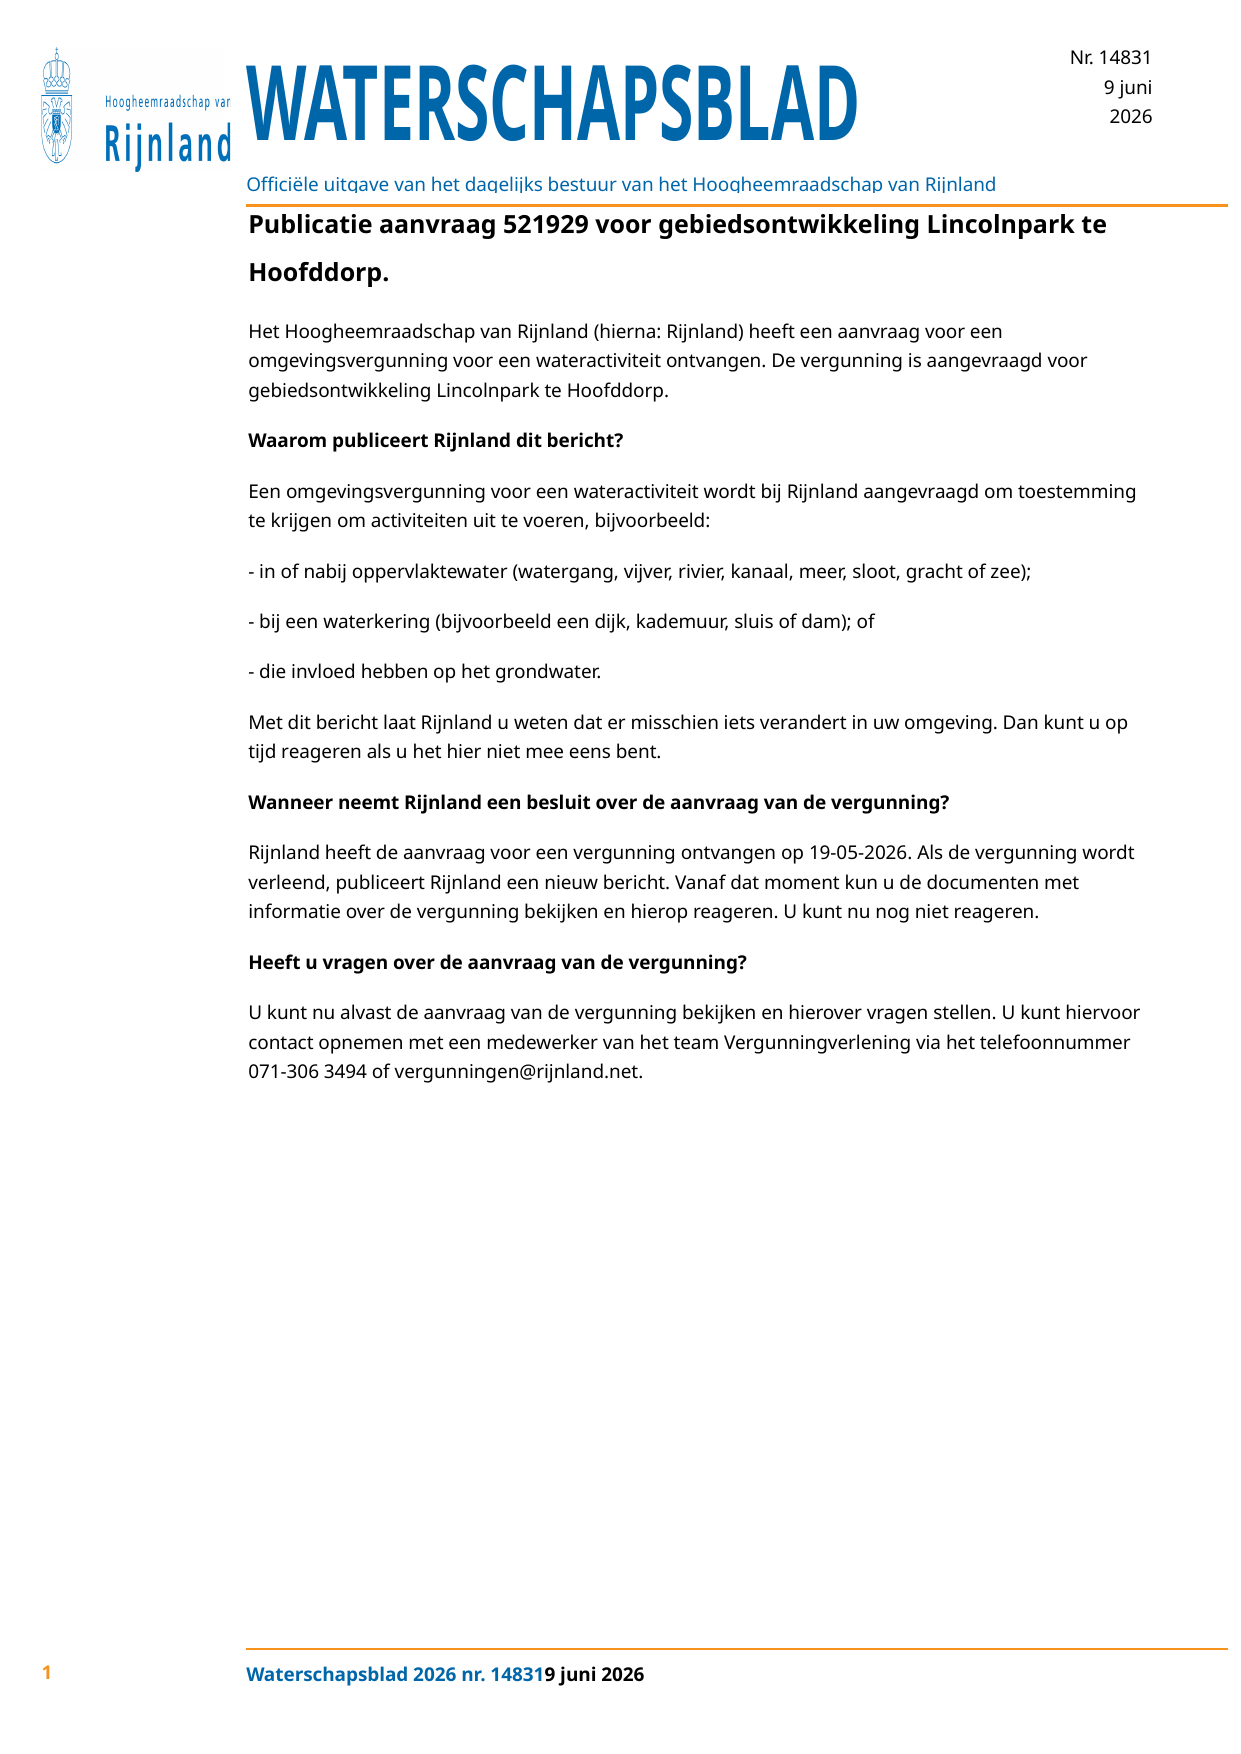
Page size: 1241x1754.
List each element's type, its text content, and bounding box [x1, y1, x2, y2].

text Het Hoogheemraadschap van Rijnland (hierna: Rijnland) heeft een aanvraag voor een omgevingsvergunning voor een wateractiviteit ontvangen. De vergunning is aangevraagd voor gebiedsontwikkeling Lincolnpark te Hoofddorp. [248, 318, 1152, 403]
text Een omgevingsvergunning voor een wateractiviteit wordt bij Rijnland aangevraagd om toestemming te krijgen om activiteiten uit te voeren, bijvoorbeeld: [248, 478, 1152, 533]
picture [41, 47, 231, 172]
text Waarom publiceert Rijnland dit bericht? [248, 427, 1152, 453]
text Met dit bericht laat Rijnland u weten dat er misschien iets verandert in uw omgeving. Dan kunt u op tijd reageren als u het hier niet mee eens bent. [248, 709, 1152, 764]
text Rijnland heeft de aanvraag voor een vergunning ontvangen op 19-05-2026. Als de vergunning wordt verleend, publiceert Rijnland een nieuw bericht. Vanaf dat moment kun u de documenten met informatie over de vergunning bekijken en hierop reageren. U kunt nu nog niet reageren. [248, 839, 1152, 924]
text - in of nabij oppervlaktewater (watergang, vijver, rivier, kanaal, meer, sloot, gracht of zee); [248, 558, 1152, 584]
text Publicatie aanvraag 521929 voor gebiedsontwikkeling Lincolnpark te Hoofddorp. [248, 207, 1152, 288]
text Wanneer neemt Rijnland een besluit over de aanvraag van de vergunning? [248, 789, 1152, 815]
text U kunt nu alvast de aanvraag van de vergunning bekijken en hierover vragen stellen. U kunt hiervoor contact opnemen met een medewerker van het team Vergunningverlening via het telefoonnummer 071-306 3494 of vergunningen@rijnland.net. [248, 999, 1152, 1084]
text - die invloed hebben op het grondwater. [248, 659, 1152, 684]
text Heeft u vragen over de aanvraag van de vergunning? [248, 949, 1152, 975]
text - bij een waterkering (bijvoorbeeld een dijk, kademuur, sluis of dam); of [248, 608, 1152, 634]
